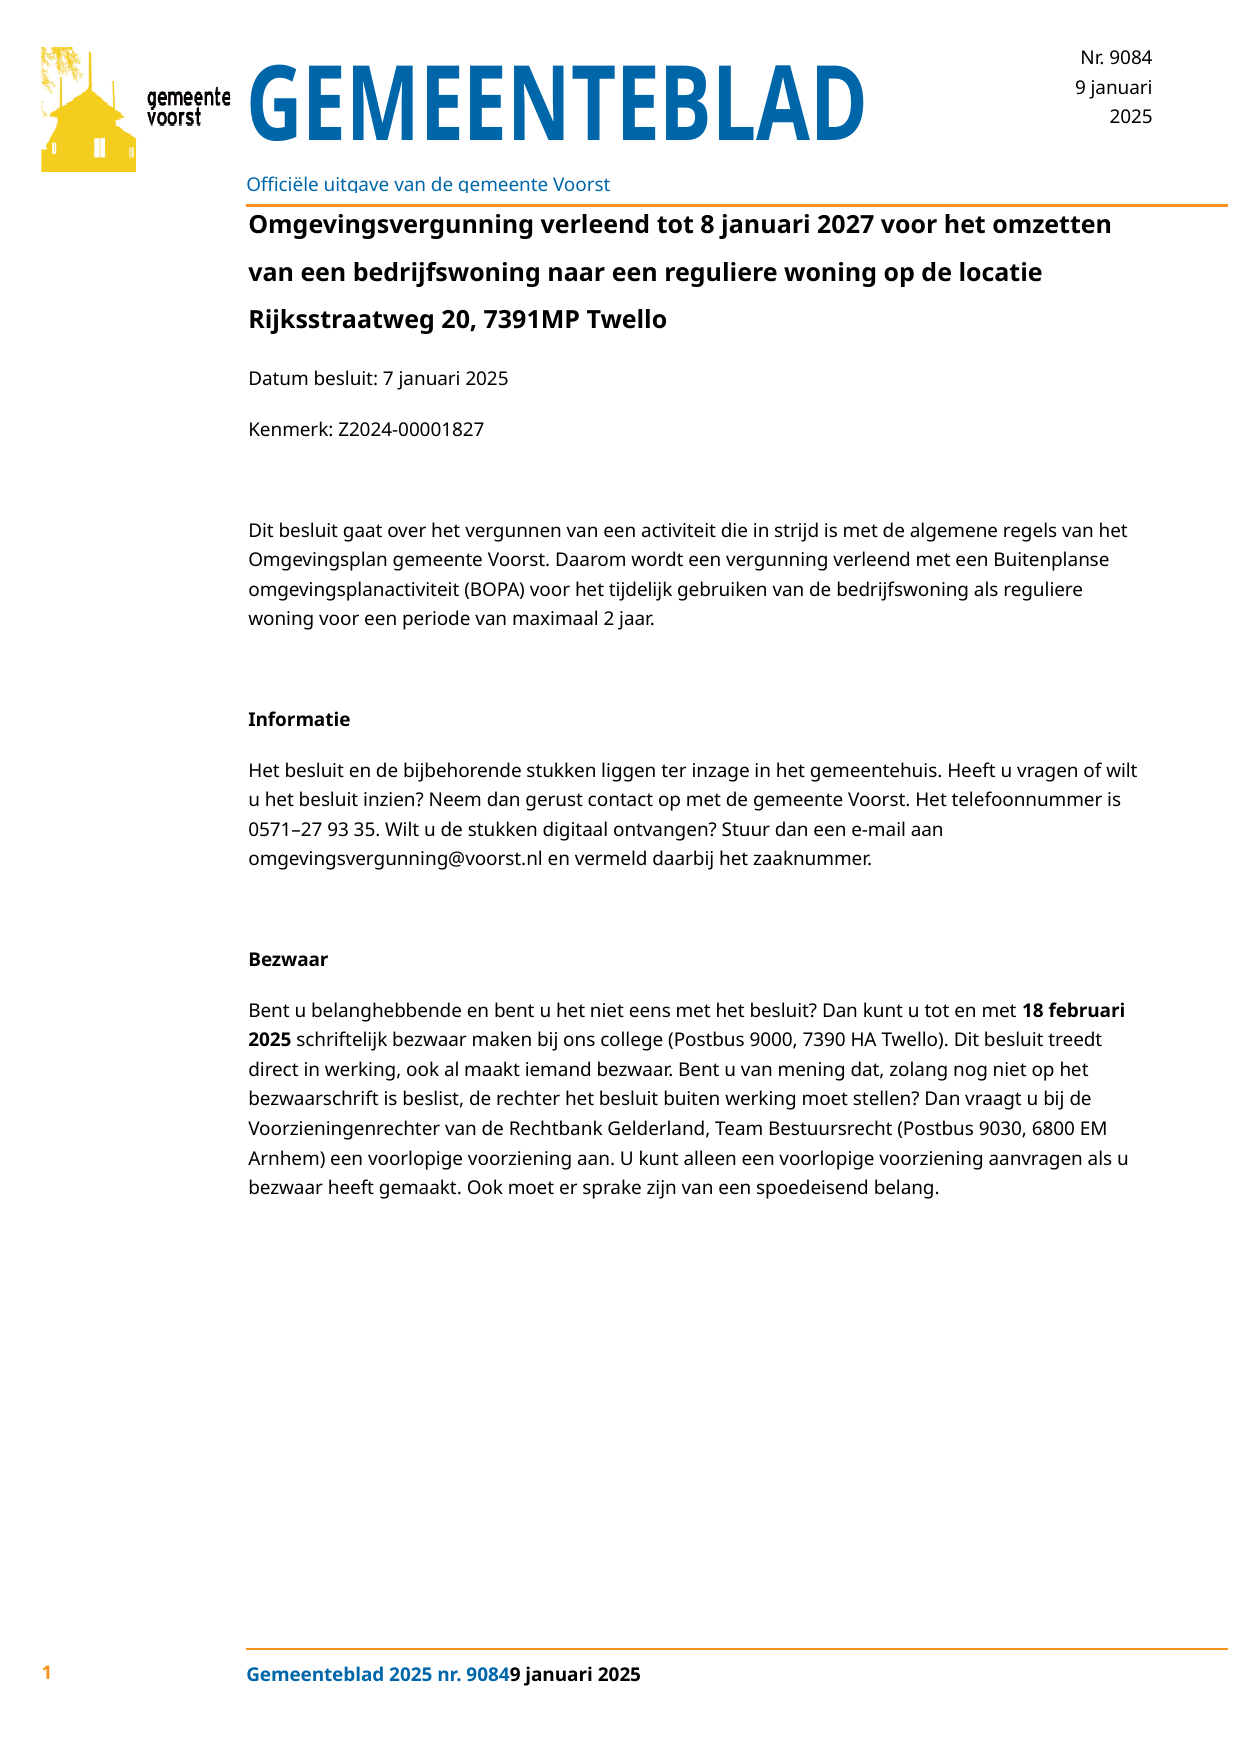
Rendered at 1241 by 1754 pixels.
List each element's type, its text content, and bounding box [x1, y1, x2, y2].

text Dit besluit gaat over het vergunnen van een activiteit die in strijd is met de algemene regels van het Omgevingsplan gemeente Voorst. Daarom wordt een vergunning verleend met een Buitenplanse omgevingsplanactiviteit (BOPA) voor het tijdelijk gebruiken van de bedrijfswoning als reguliere woning voor een periode van maximaal 2 jaar. [248, 517, 1152, 631]
text Het besluit en de bijbehorende stukken liggen ter inzage in het gemeentehuis. Heeft u vragen of wilt u het besluit inzien? Neem dan gerust contact op met de gemeente Voorst. Het telefoonnummer is 0571–27 93 35. Wilt u de stukken digitaal ontvangen? Stuur dan een e-mail aan omgevingsvergunning@voorst.nl en vermeld daarbij het zaaknummer. [248, 757, 1152, 871]
text Datum besluit: 7 januari 2025 [248, 366, 1152, 391]
picture [41, 47, 231, 172]
text Bent u belanghebbende en bent u het niet eens met het besluit? Dan kunt u tot en met 18 februari 2025 schriftelijk bezwaar maken bij ons college (Postbus 9000, 7390 HA Twello). Dit besluit treedt direct in werking, ook al maakt iemand bezwaar. Bent u van mening dat, zolang nog niet op het bezwaarschrift is beslist, de rechter het besluit buiten werking moet stellen? Dan vraagt u bij de Voorzieningenrechter van de Rechtbank Gelderland, Team Bestuursrecht (Postbus 9030, 6800 EM Arnhem) een voorlopige voorziening aan. U kunt alleen een voorlopige voorziening aanvragen als u bezwaar heeft gemaakt. Ook moet er sprake zijn van een spoedeisend belang. [248, 997, 1152, 1200]
text Informatie [248, 706, 1152, 732]
text Omgevingsvergunning verleend tot 8 januari 2027 voor het omzetten van een bedrijfswoning naar een reguliere woning op de locatie Rijksstraatweg 20, 7391MP Twello [248, 207, 1152, 336]
text Bezwaar [248, 946, 1152, 972]
text Kenmerk: Z2024-00001827 [248, 416, 1152, 442]
